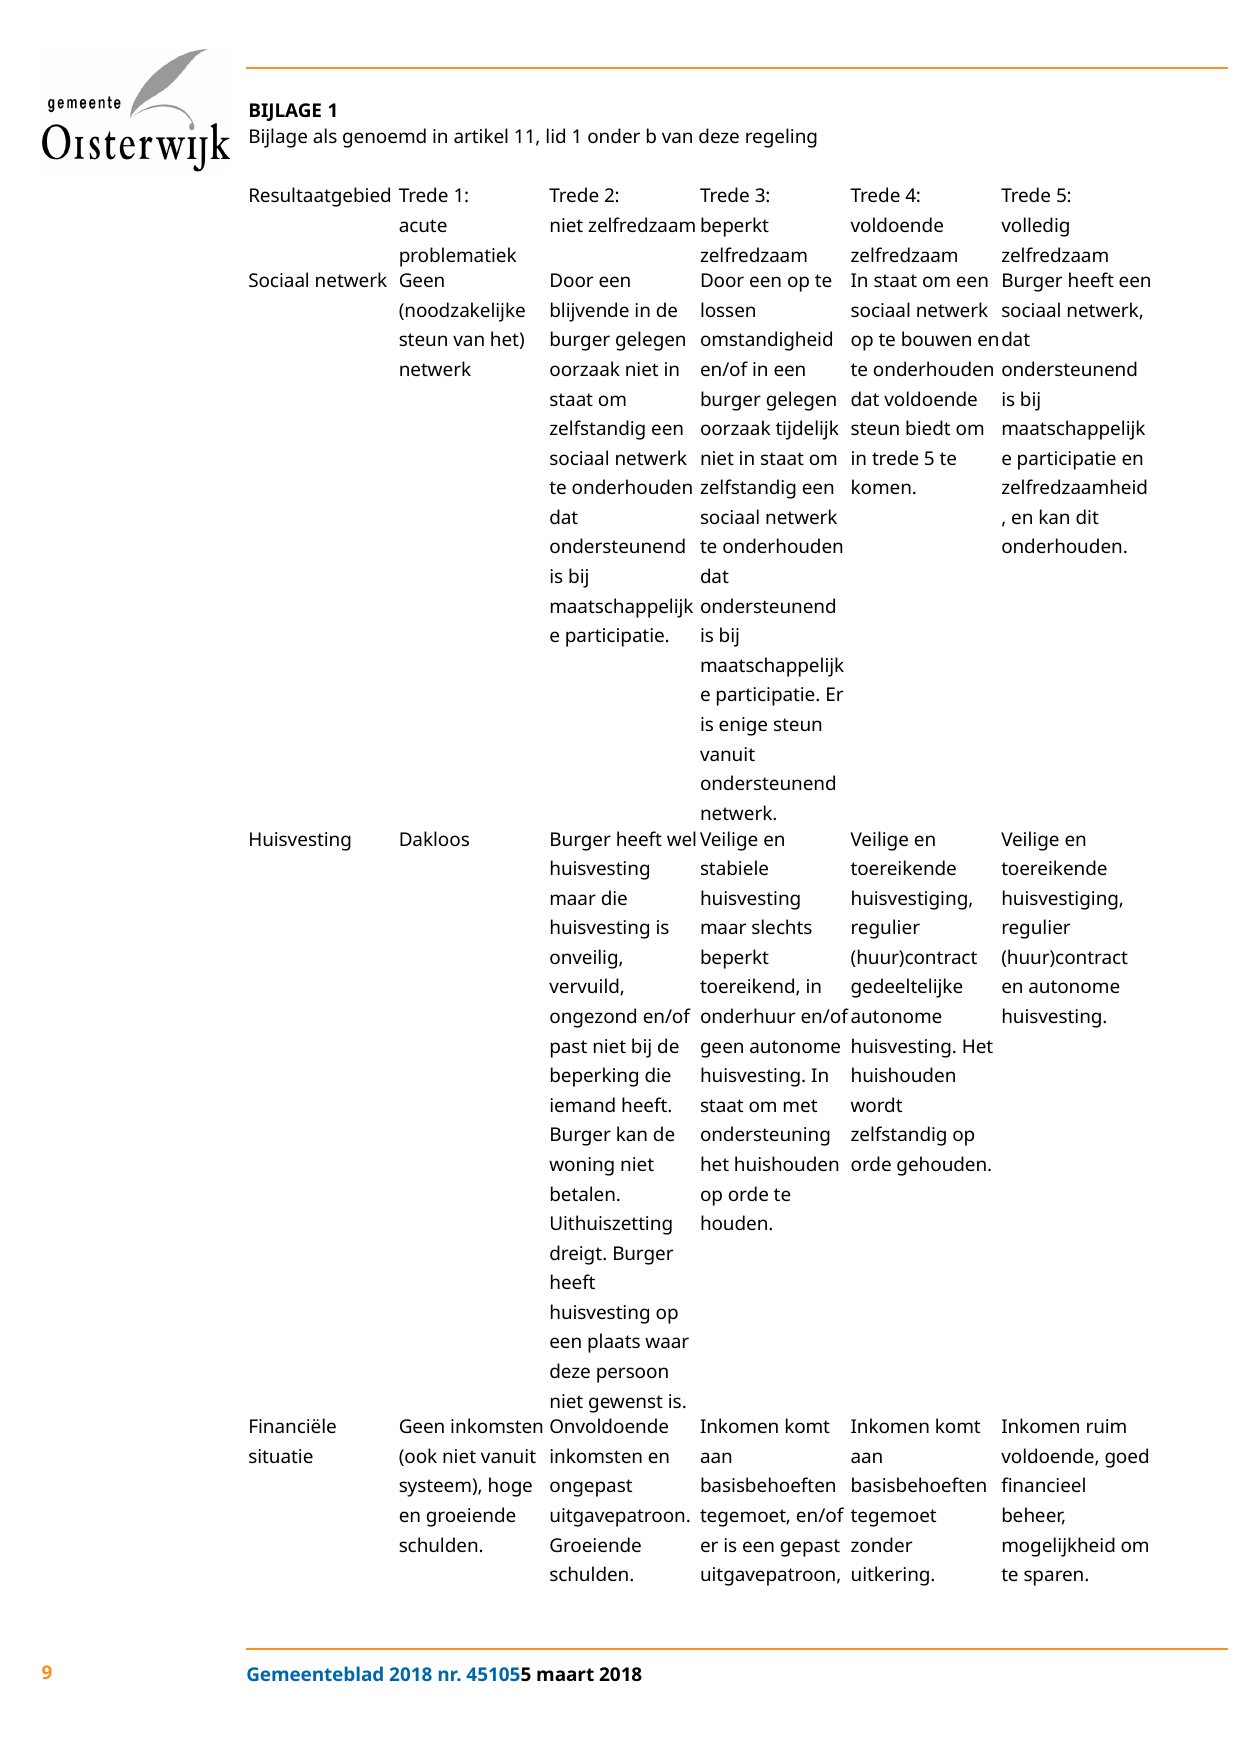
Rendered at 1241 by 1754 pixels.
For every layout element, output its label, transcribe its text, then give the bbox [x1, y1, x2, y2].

table_cell In staat om een sociaal netwerk op te bouwen en te onderhouden dat voldoende steun biedt om in trede 5 te komen. [850, 268, 1001, 826]
table_cell Geen inkomsten (ook niet vanuit systeem), hoge en groeiende schulden. [399, 1414, 549, 1587]
table_cell Burger heeft wel huisvesting maar die huisvesting is onveilig, vervuild, ongezond en/of past niet bij de beperking die iemand heeft. Burger kan de woning niet betalen. Uithuiszetting dreigt. Burger heeft huisvesting op een plaats waar deze persoon niet gewenst is. [549, 826, 700, 1413]
table_cell Veilige en toereikende huisvestiging, regulier (huur)contract en autonome huisvesting. [1001, 826, 1152, 1413]
text Bijlage als genoemd in artikel 11, lid 1 onder b van deze regeling [248, 123, 1152, 149]
table_cell Inkomen ruim voldoende, goed financieel beheer, mogelijkheid om te sparen. [1001, 1414, 1152, 1587]
table_cell Veilige en toereikende huisvestiging, regulier (huur)contract gedeeltelijke autonome huisvesting. Het huishouden wordt zelfstandig op orde gehouden. [850, 826, 1001, 1413]
table_header Trede 2: niet zelfredzaam [549, 183, 700, 267]
table_header Trede 1: acute problematiek [399, 183, 549, 267]
table_cell Financiële situatie [248, 1414, 398, 1587]
table_cell Huisvesting [248, 826, 398, 1413]
table_header Trede 4: voldoende zelfredzaam [850, 183, 1001, 267]
text BIJLAGE 1 [248, 95, 1152, 123]
table_header Resultaatgebied [248, 183, 398, 267]
table_cell Door een op te lossen omstandigheid en/of in een burger gelegen oorzaak tijdelijk niet in staat om zelfstandig een sociaal netwerk te onderhouden dat ondersteunend is bij maatschappelijke participatie. Er is enige steun vanuit ondersteunend netwerk. [700, 268, 850, 826]
table_cell Inkomen komt aan basisbehoeften tegemoet zonder uitkering. [850, 1414, 1001, 1587]
table_header Trede 3: beperkt zelfredzaam [700, 183, 850, 267]
picture [41, 47, 231, 172]
table_cell Door een blijvende in de burger gelegen oorzaak niet in staat om zelfstandig een sociaal netwerk te onderhouden dat ondersteunend is bij maatschappelijke participatie. [549, 268, 700, 826]
table_cell Inkomen komt aan basisbehoeften tegemoet, en/of er is een gepast uitgavepatroon, [700, 1414, 850, 1587]
table_cell Veilige en stabiele huisvesting maar slechts beperkt toereikend, in onderhuur en/of geen autonome huisvesting. In staat om met ondersteuning het huishouden op orde te houden. [700, 826, 850, 1413]
table_cell Onvoldoende inkomsten en ongepast uitgavepatroon. Groeiende schulden. [549, 1414, 700, 1587]
table_cell Burger heeft een sociaal netwerk, dat ondersteunend is bij maatschappelijke participatie en zelfredzaamheid, en kan dit onderhouden. [1001, 268, 1152, 826]
table_header Trede 5: volledig zelfredzaam [1001, 183, 1152, 267]
table_cell Dakloos [399, 826, 549, 1413]
table_cell Sociaal netwerk [248, 268, 398, 826]
table_cell Geen (noodzakelijke steun van het) netwerk [399, 268, 549, 826]
